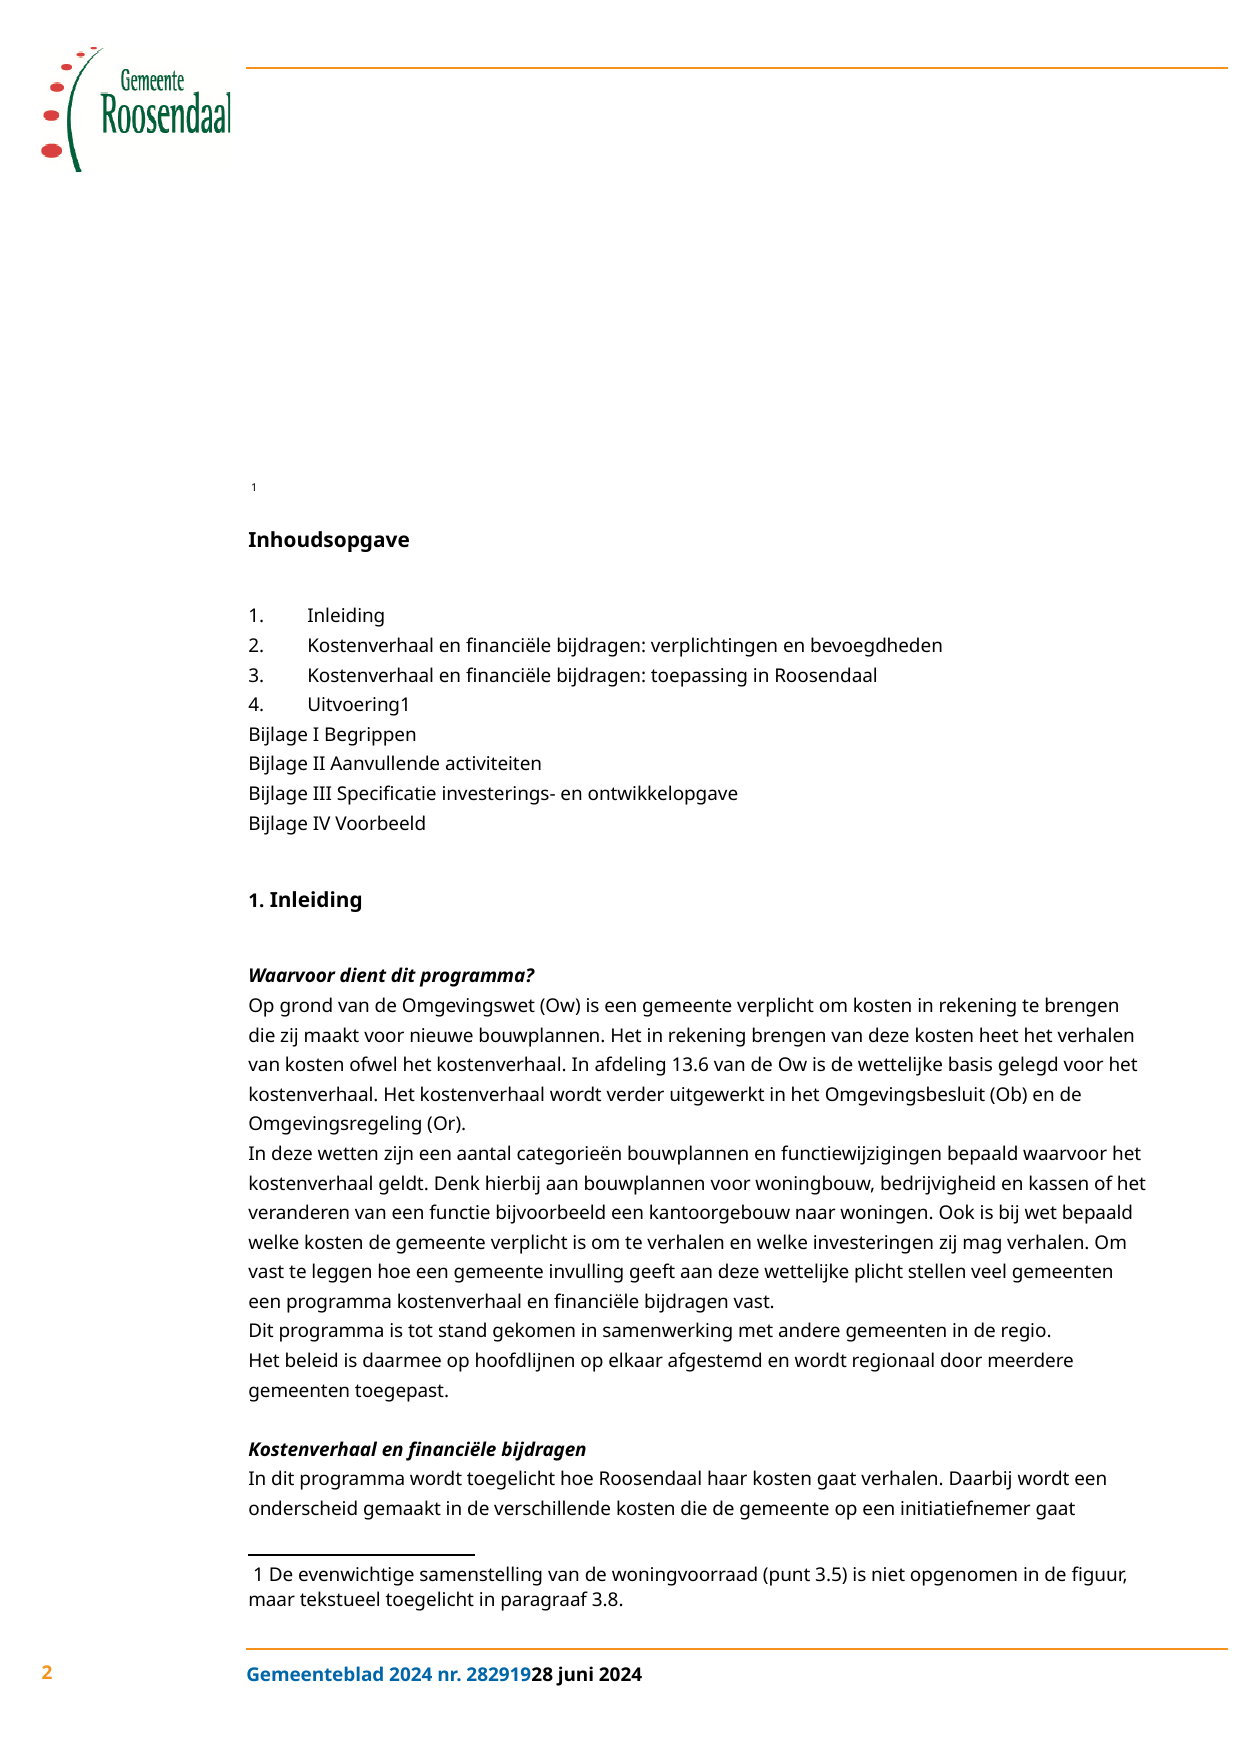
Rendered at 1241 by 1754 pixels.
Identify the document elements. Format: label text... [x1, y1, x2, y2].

text In deze wetten zijn een aantal categorieën bouwplannen en functiewijzigingen bepaald waarvoor het kostenverhaal geldt. Denk hierbij aan bouwplannen voor woningbouw, bedrijvigheid en kassen of het veranderen van een functie bijvoorbeeld een kantoorgebouw naar woningen. Ook is bij wet bepaald welke kosten de gemeente verplicht is om te verhalen en welke investeringen zij mag verhalen. Om vast te leggen hoe een gemeente invulling geeft aan deze wettelijke plicht stellen veel gemeenten een programma kostenverhaal en financiële bijdragen vast. [248, 1140, 1152, 1314]
text Dit programma is tot stand gekomen in samenwerking met andere gemeenten in de regio. [248, 1318, 1152, 1343]
list Kostenverhaal en financiële bijdragen: verplichtingen en bevoegdheden [248, 632, 1152, 658]
text 1. Inleiding [248, 885, 1152, 913]
text Bijlage II Aanvullende activiteiten [248, 751, 1152, 776]
text Op grond van de Omgevingswet (Ow) is een gemeente verplicht om kosten in rekening te brengen die zij maakt voor nieuwe bouwplannen. Het in rekening brengen van deze kosten heet het verhalen van kosten ofwel het kostenverhaal. In afdeling 13.6 van de Ow is de wettelijke basis gelegd voor het kostenverhaal. Het kostenverhaal wordt verder uitgewerkt in het Omgevingsbesluit (Ob) en de Omgevingsregeling (Or). [248, 992, 1152, 1136]
text Inhoudsopgave [248, 525, 1152, 553]
picture [41, 47, 231, 172]
text Kostenverhaal en financiële bijdragen [248, 1436, 1152, 1462]
list Kostenverhaal en financiële bijdragen: toepassing in Roosendaal [248, 662, 1152, 688]
text De evenwichtige samenstelling van de woningvoorraad (punt 3.5) is niet opgenomen in de figuur, maar tekstueel toegelicht in paragraaf 3.8. [248, 1561, 1152, 1612]
text Bijlage I Begrippen [248, 721, 1152, 747]
text Bijlage III Specificatie investerings- en ontwikkelopgave [248, 780, 1152, 806]
list Inleiding [248, 603, 1152, 628]
text Het beleid is daarmee op hoofdlijnen op elkaar afgestemd en wordt regionaal door meerdere [248, 1347, 1152, 1373]
text gemeenten toegepast. [248, 1377, 1152, 1403]
text In dit programma wordt toegelicht hoe Roosendaal haar kosten gaat verhalen. Daarbij wordt een onderscheid gemaakt in de verschillende kosten die de gemeente op een initiatiefnemer gaat [248, 1466, 1152, 1521]
text Bijlage IV Voorbeeld [248, 810, 1152, 836]
text Waarvoor dient dit programma? [248, 963, 1152, 988]
list Uitvoering1 [248, 691, 1152, 717]
